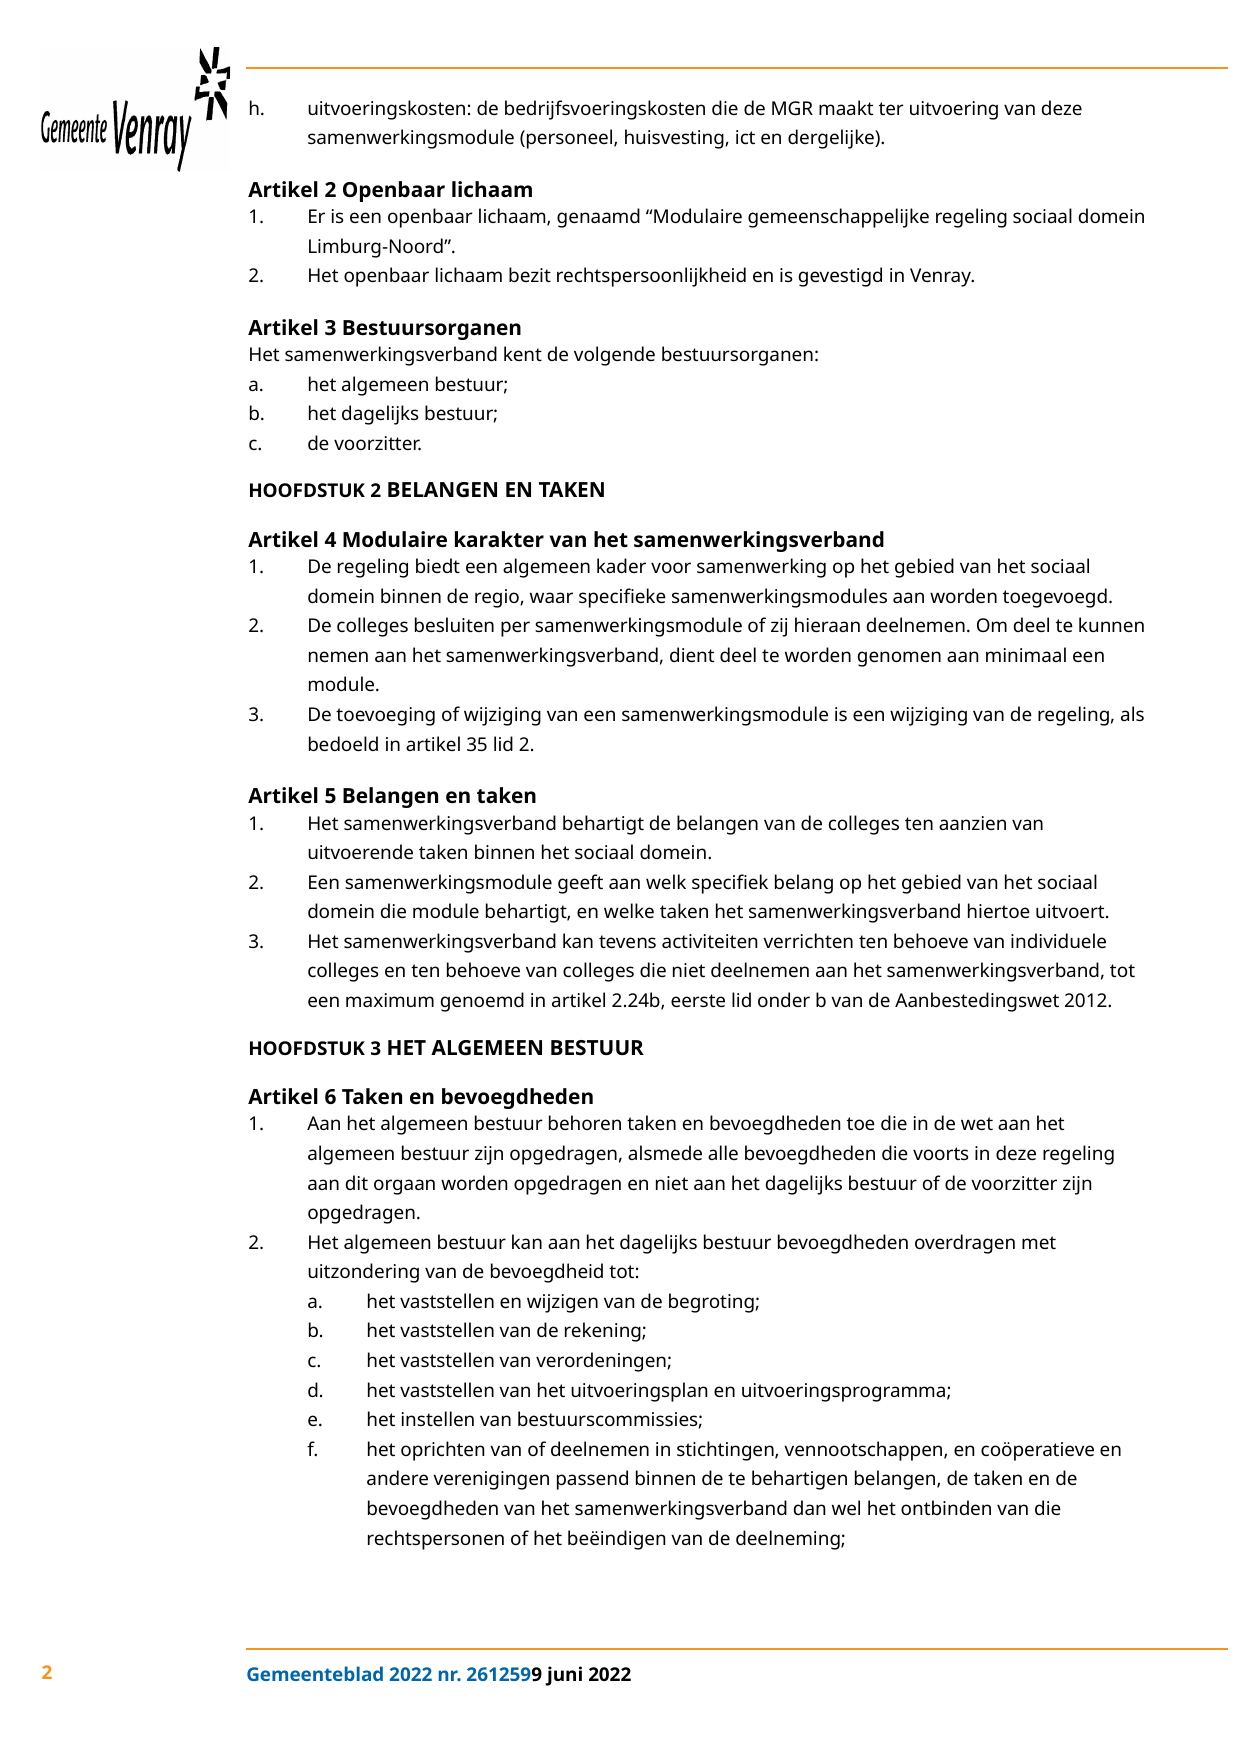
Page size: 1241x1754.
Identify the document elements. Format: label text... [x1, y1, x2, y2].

text Artikel 6 Taken en bevoegdheden [248, 1082, 1152, 1111]
list het dagelijks bestuur; [248, 400, 1152, 426]
text HOOFDSTUK 3 HET ALGEMEEN BESTUUR [248, 1033, 1152, 1061]
text Artikel 3 Bestuursorganen [248, 313, 1152, 341]
list De colleges besluiten per samenwerkingsmodule of zij hieraan deelnemen. Om deel te kunnen nemen aan het samenwerkingsverband, dient deel te worden genomen aan minimaal een module. [248, 612, 1152, 697]
picture [41, 47, 231, 172]
list de voorzitter. [248, 430, 1152, 456]
text Het samenwerkingsverband kent de volgende bestuursorganen: [248, 341, 1152, 367]
list Het openbaar lichaam bezit rechtspersoonlijkheid en is gevestigd in Venray. [248, 262, 1152, 288]
list uitvoeringskosten: de bedrijfsvoeringskosten die de MGR maakt ter uitvoering van deze samenwerkingsmodule (personeel, huisvesting, ict en dergelijke). [248, 95, 1152, 150]
list Er is een openbaar lichaam, genaamd “Modulaire gemeenschappelijke regeling sociaal domein Limburg-Noord”. [248, 203, 1152, 258]
text Artikel 5 Belangen en taken [248, 781, 1152, 810]
list het vaststellen van verordeningen; [307, 1347, 1152, 1373]
list De regeling biedt een algemeen kader voor samenwerking op het gebied van het sociaal domein binnen de regio, waar specifieke samenwerkingsmodules aan worden toegevoegd. [248, 553, 1152, 609]
text HOOFDSTUK 2 BELANGEN EN TAKEN [248, 476, 1152, 504]
list Het samenwerkingsverband behartigt de belangen van de colleges ten aanzien van uitvoerende taken binnen het sociaal domein. [248, 810, 1152, 865]
list Het samenwerkingsverband kan tevens activiteiten verrichten ten behoeve van individuele colleges en ten behoeve van colleges die niet deelnemen aan het samenwerkingsverband, tot een maximum genoemd in artikel 2.24b, eerste lid onder b van de Aanbestedingswet 2012. [248, 928, 1152, 1013]
list het algemeen bestuur; [248, 371, 1152, 397]
text Artikel 4 Modulaire karakter van het samenwerkingsverband [248, 525, 1152, 553]
list het vaststellen en wijzigen van de begroting; [307, 1288, 1152, 1314]
list De toevoeging of wijziging van een samenwerkingsmodule is een wijziging van de regeling, als bedoeld in artikel 35 lid 2. [248, 701, 1152, 757]
list Een samenwerkingsmodule geeft aan welk specifiek belang op het gebied van het sociaal domein die module behartigt, en welke taken het samenwerkingsverband hiertoe uitvoert. [248, 869, 1152, 924]
list het instellen van bestuurscommissies; [307, 1406, 1152, 1432]
list het vaststellen van de rekening; [307, 1318, 1152, 1343]
list Aan het algemeen bestuur behoren taken en bevoegdheden toe die in de wet aan het algemeen bestuur zijn opgedragen, alsmede alle bevoegdheden die voorts in deze regeling aan dit orgaan worden opgedragen en niet aan het dagelijks bestuur of de voorzitter zijn opgedragen. [248, 1111, 1152, 1225]
list Het algemeen bestuur kan aan het dagelijks bestuur bevoegdheden overdragen met uitzondering van de bevoegdheid tot: [248, 1229, 1152, 1284]
text Artikel 2 Openbaar lichaam [248, 175, 1152, 203]
list het oprichten van of deelnemen in stichtingen, vennootschappen, en coöperatieve en andere verenigingen passend binnen de te behartigen belangen, de taken en de bevoegdheden van het samenwerkingsverband dan wel het ontbinden van die rechtspersonen of het beëindigen van de deelneming; [307, 1436, 1152, 1550]
list het vaststellen van het uitvoeringsplan en uitvoeringsprogramma; [307, 1377, 1152, 1402]
